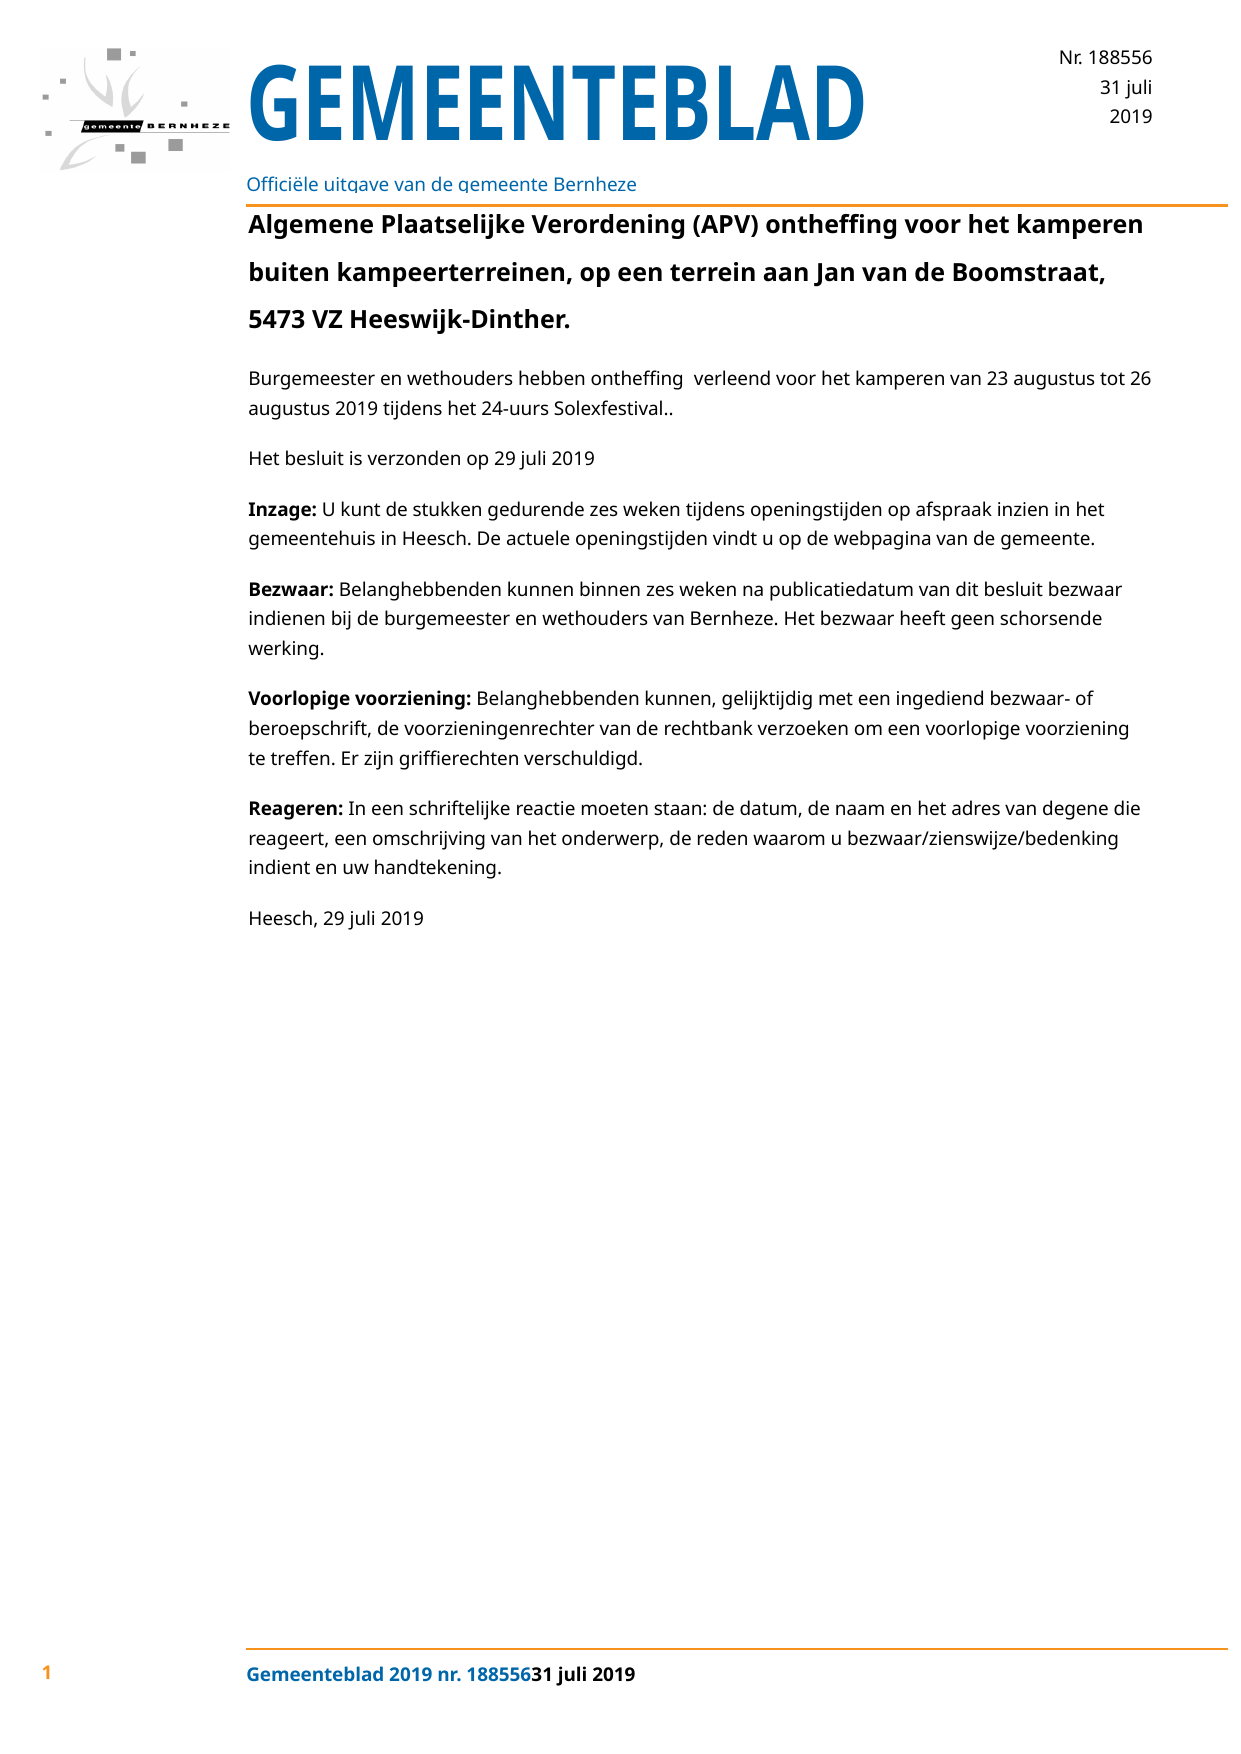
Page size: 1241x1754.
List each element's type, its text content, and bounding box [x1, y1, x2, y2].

text Heesch, 29 juli 2019 [248, 905, 1152, 930]
picture [41, 47, 231, 172]
text Voorlopige voorziening: Belanghebbenden kunnen, gelijktijdig met een ingediend bezwaar- of beroepschrift, de voorzieningenrechter van de rechtbank verzoeken om een voorlopige voorziening te treffen. Er zijn griffierechten verschuldigd. [248, 686, 1152, 770]
text Reageren: In een schriftelijke reactie moeten staan: de datum, de naam en het adres van degene die reageert, een omschrijving van het onderwerp, de reden waarom u bezwaar/zienswijze/bedenking indient en uw handtekening. [248, 795, 1152, 880]
text Burgemeester en wethouders hebben ontheffing verleend voor het kamperen van 23 augustus tot 26 augustus 2019 tijdens het 24-uurs Solexfestival.. [248, 366, 1152, 421]
text Bezwaar: Belanghebbenden kunnen binnen zes weken na publicatiedatum van dit besluit bezwaar indienen bij de burgemeester en wethouders van Bernheze. Het bezwaar heeft geen schorsende werking. [248, 576, 1152, 661]
text Algemene Plaatselijke Verordening (APV) ontheffing voor het kamperen buiten kampeerterreinen, op een terrein aan Jan van de Boomstraat, 5473 VZ Heeswijk-Dinther. [248, 207, 1152, 336]
text Inzage: U kunt de stukken gedurende zes weken tijdens openingstijden op afspraak inzien in het gemeentehuis in Heesch. De actuele openingstijden vindt u op de webpagina van de gemeente. [248, 496, 1152, 551]
text Het besluit is verzonden op 29 juli 2019 [248, 446, 1152, 471]
